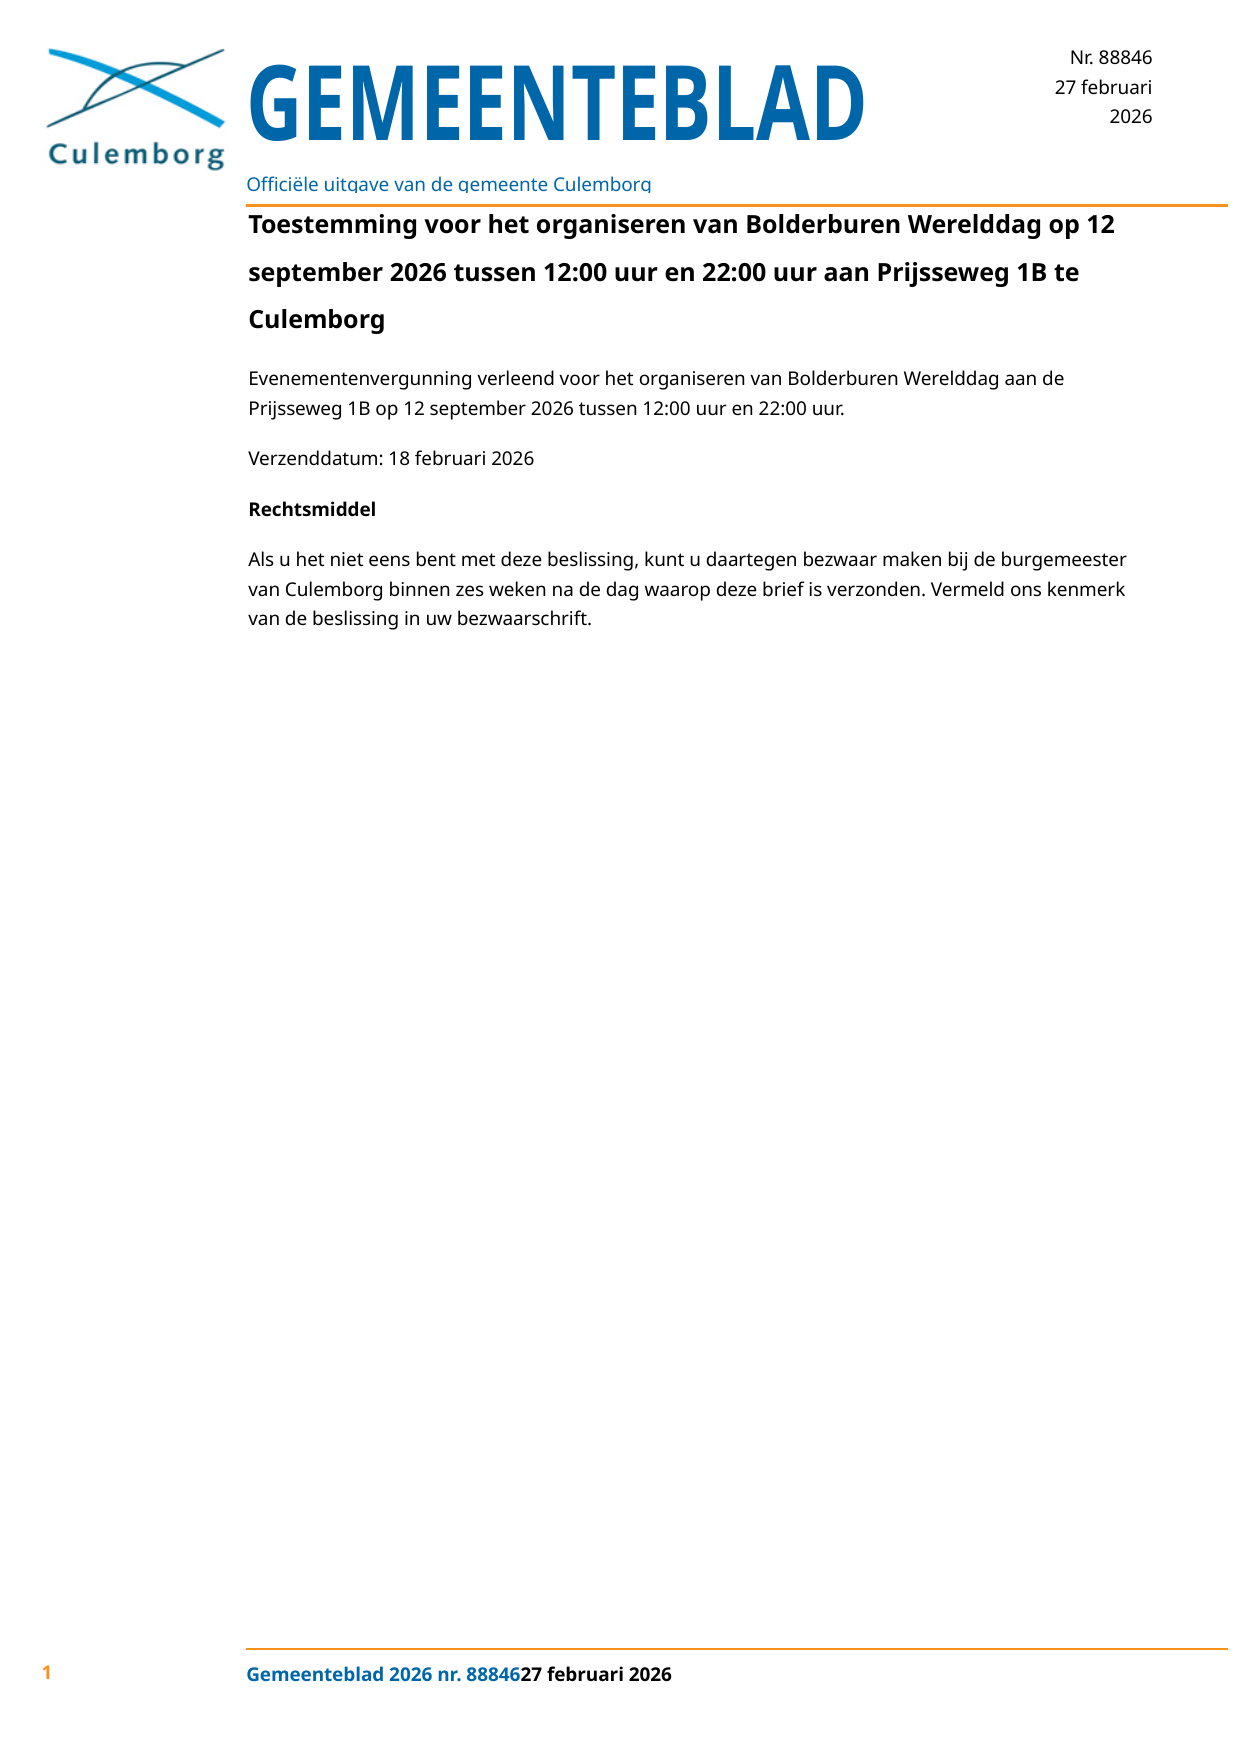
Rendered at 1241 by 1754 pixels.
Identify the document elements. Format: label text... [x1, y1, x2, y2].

text Rechtsmiddel [248, 496, 1152, 522]
text Toestemming voor het organiseren van Bolderburen Werelddag op 12 september 2026 tussen 12:00 uur en 22:00 uur aan Prijsseweg 1B te Culemborg [248, 207, 1152, 336]
text Evenementenvergunning verleend voor het organiseren van Bolderburen Werelddag aan de Prijsseweg 1B op 12 september 2026 tussen 12:00 uur en 22:00 uur. [248, 366, 1152, 421]
text Als u het niet eens bent met deze beslissing, kunt u daartegen bezwaar maken bij de burgemeester van Culemborg binnen zes weken na de dag waarop deze brief is verzonden. Vermeld ons kenmerk van de beslissing in uw bezwaarschrift. [248, 546, 1152, 631]
picture [41, 47, 231, 172]
text Verzenddatum: 18 februari 2026 [248, 446, 1152, 471]
